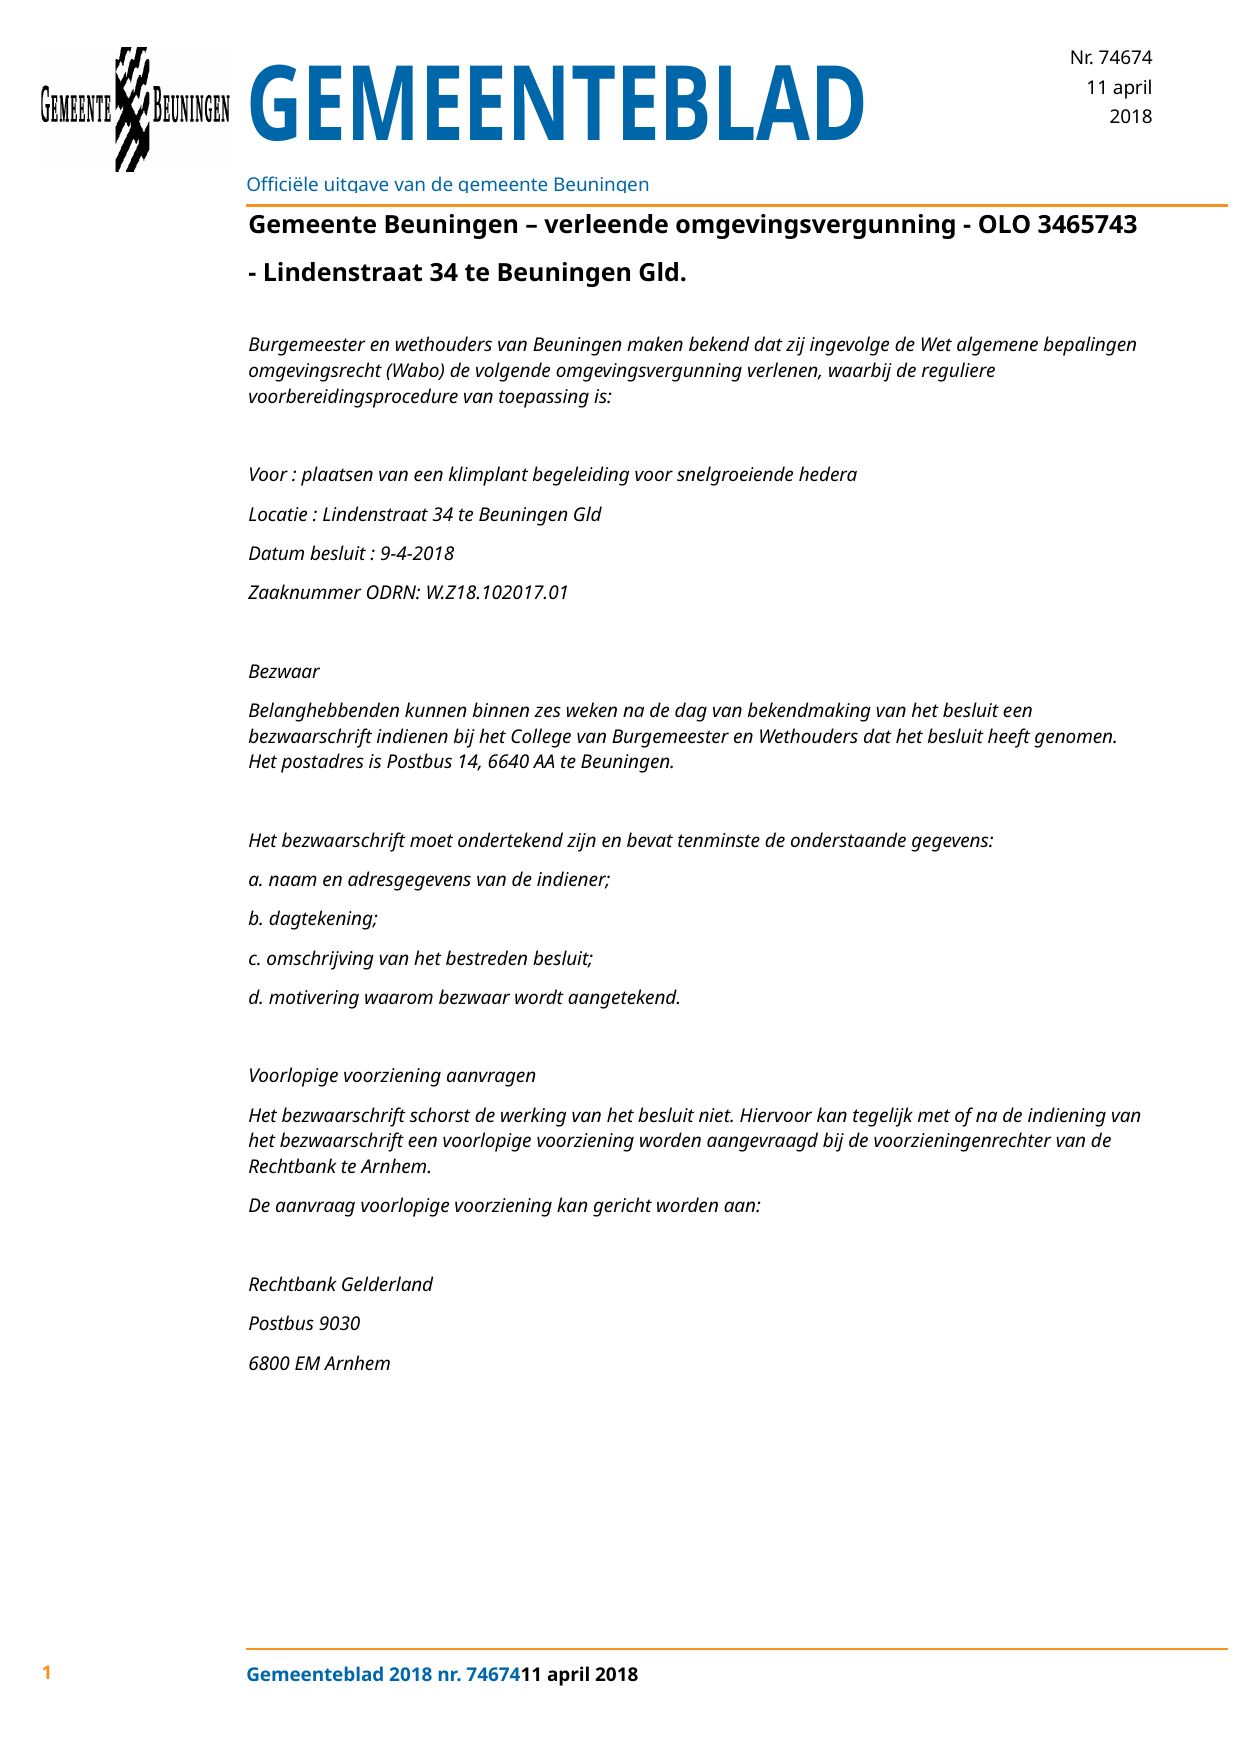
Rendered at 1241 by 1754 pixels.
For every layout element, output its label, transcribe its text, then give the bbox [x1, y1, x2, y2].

text c. omschrijving van het bestreden besluit; [248, 945, 1152, 971]
text d. motivering waarom bezwaar wordt aangetekend. [248, 984, 1152, 1010]
text Bezwaar [248, 658, 1152, 683]
text Het bezwaarschrift schorst de werking van het besluit niet. Hiervoor kan tegelijk met of na de indiening van het bezwaarschrift een voorlopige voorziening worden aangevraagd bij de voorzieningenrechter van de Rechtbank te Arnhem. [248, 1102, 1152, 1179]
text Voorlopige voorziening aanvragen [248, 1063, 1152, 1088]
text Datum besluit : 9-4-2018 [248, 540, 1152, 566]
text a. naam en adresgegevens van de indiener; [248, 866, 1152, 892]
text Burgemeester en wethouders van Beuningen maken bekend dat zij ingevolge de Wet algemene bepalingen omgevingsrecht (Wabo) de volgende omgevingsvergunning verlenen, waarbij de reguliere voorbereidingsprocedure van toepassing is: [248, 331, 1152, 409]
text Postbus 9030 [248, 1311, 1152, 1336]
text De aanvraag voorlopige voorziening kan gericht worden aan: [248, 1193, 1152, 1218]
text Voor : plaatsen van een klimplant begeleiding voor snelgroeiende hedera [248, 461, 1152, 487]
text Locatie : Lindenstraat 34 te Beuningen Gld [248, 501, 1152, 526]
text b. dagtekening; [248, 906, 1152, 931]
text Gemeente Beuningen – verleende omgevingsvergunning - OLO 3465743 - Lindenstraat 34 te Beuningen Gld. [248, 207, 1152, 288]
text Belanghebbenden kunnen binnen zes weken na de dag van bekendmaking van het besluit een bezwaarschrift indienen bij het College van Burgemeester en Wethouders dat het besluit heeft genomen. Het postadres is Postbus 14, 6640 AA te Beuningen. [248, 697, 1152, 774]
text Zaaknummer ODRN: W.Z18.102017.01 [248, 579, 1152, 605]
picture [41, 47, 231, 172]
text Rechtbank Gelderland [248, 1271, 1152, 1297]
text Het bezwaarschrift moet ondertekend zijn en bevat tenminste de onderstaande gegevens: [248, 827, 1152, 853]
text 6800 EM Arnhem [248, 1350, 1152, 1376]
